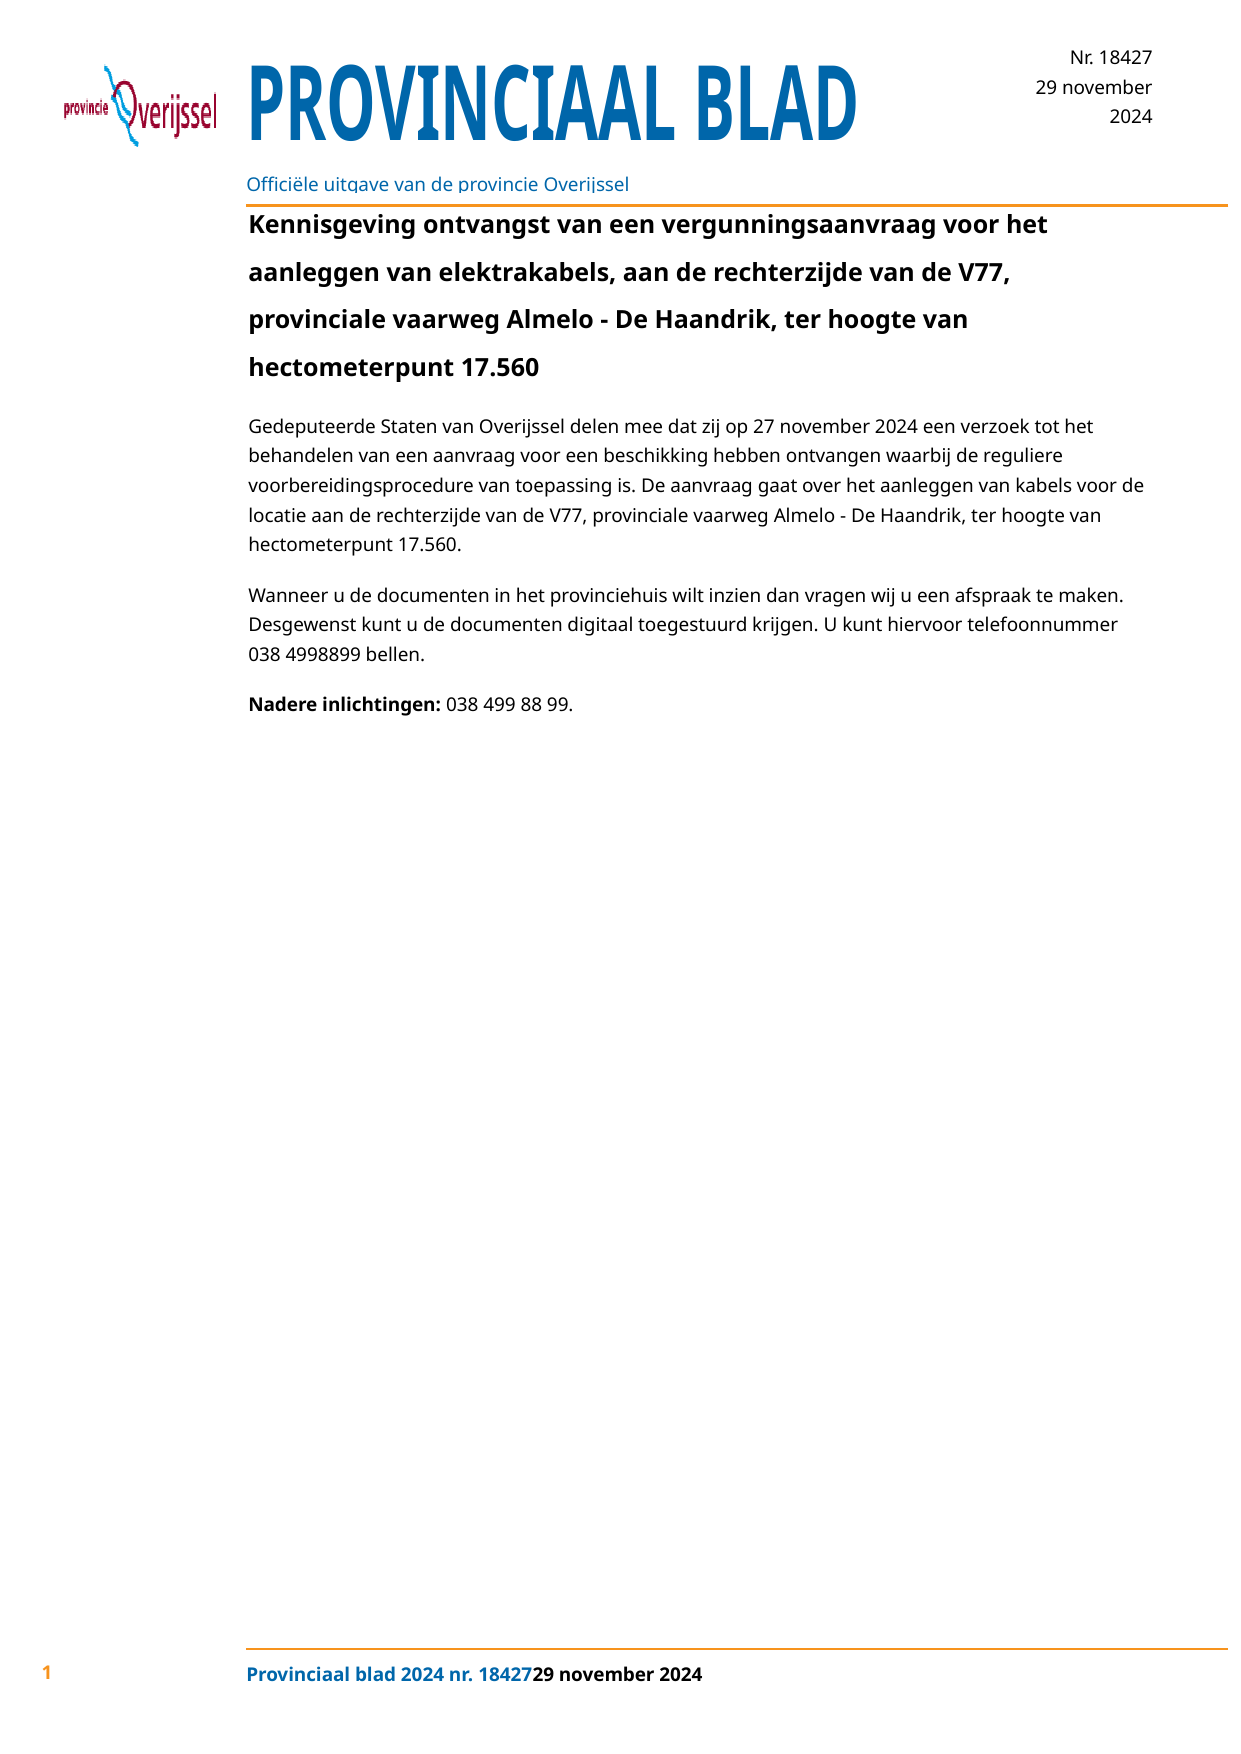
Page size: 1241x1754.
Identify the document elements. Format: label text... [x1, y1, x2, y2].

picture [41, 47, 231, 172]
text Wanneer u de documenten in het provinciehuis wilt inzien dan vragen wij u een afspraak te maken. Desgewenst kunt u de documenten digitaal toegestuurd krijgen. U kunt hiervoor telefoonnummer 038 4998899 bellen. [248, 582, 1152, 667]
text Nadere inlichtingen: 038 499 88 99. [248, 691, 1152, 717]
text Gedeputeerde Staten van Overijssel delen mee dat zij op 27 november 2024 een verzoek tot het behandelen van een aanvraag voor een beschikking hebben ontvangen waarbij de reguliere voorbereidingsprocedure van toepassing is. De aanvraag gaat over het aanleggen van kabels voor de locatie aan de rechterzijde van de V77, provinciale vaarweg Almelo - De Haandrik, ter hoogte van hectometerpunt 17.560. [248, 413, 1152, 557]
text Kennisgeving ontvangst van een vergunningsaanvraag voor het aanleggen van elektrakabels, aan de rechterzijde van de V77, provinciale vaarweg Almelo - De Haandrik, ter hoogte van hectometerpunt 17.560 [248, 207, 1152, 384]
